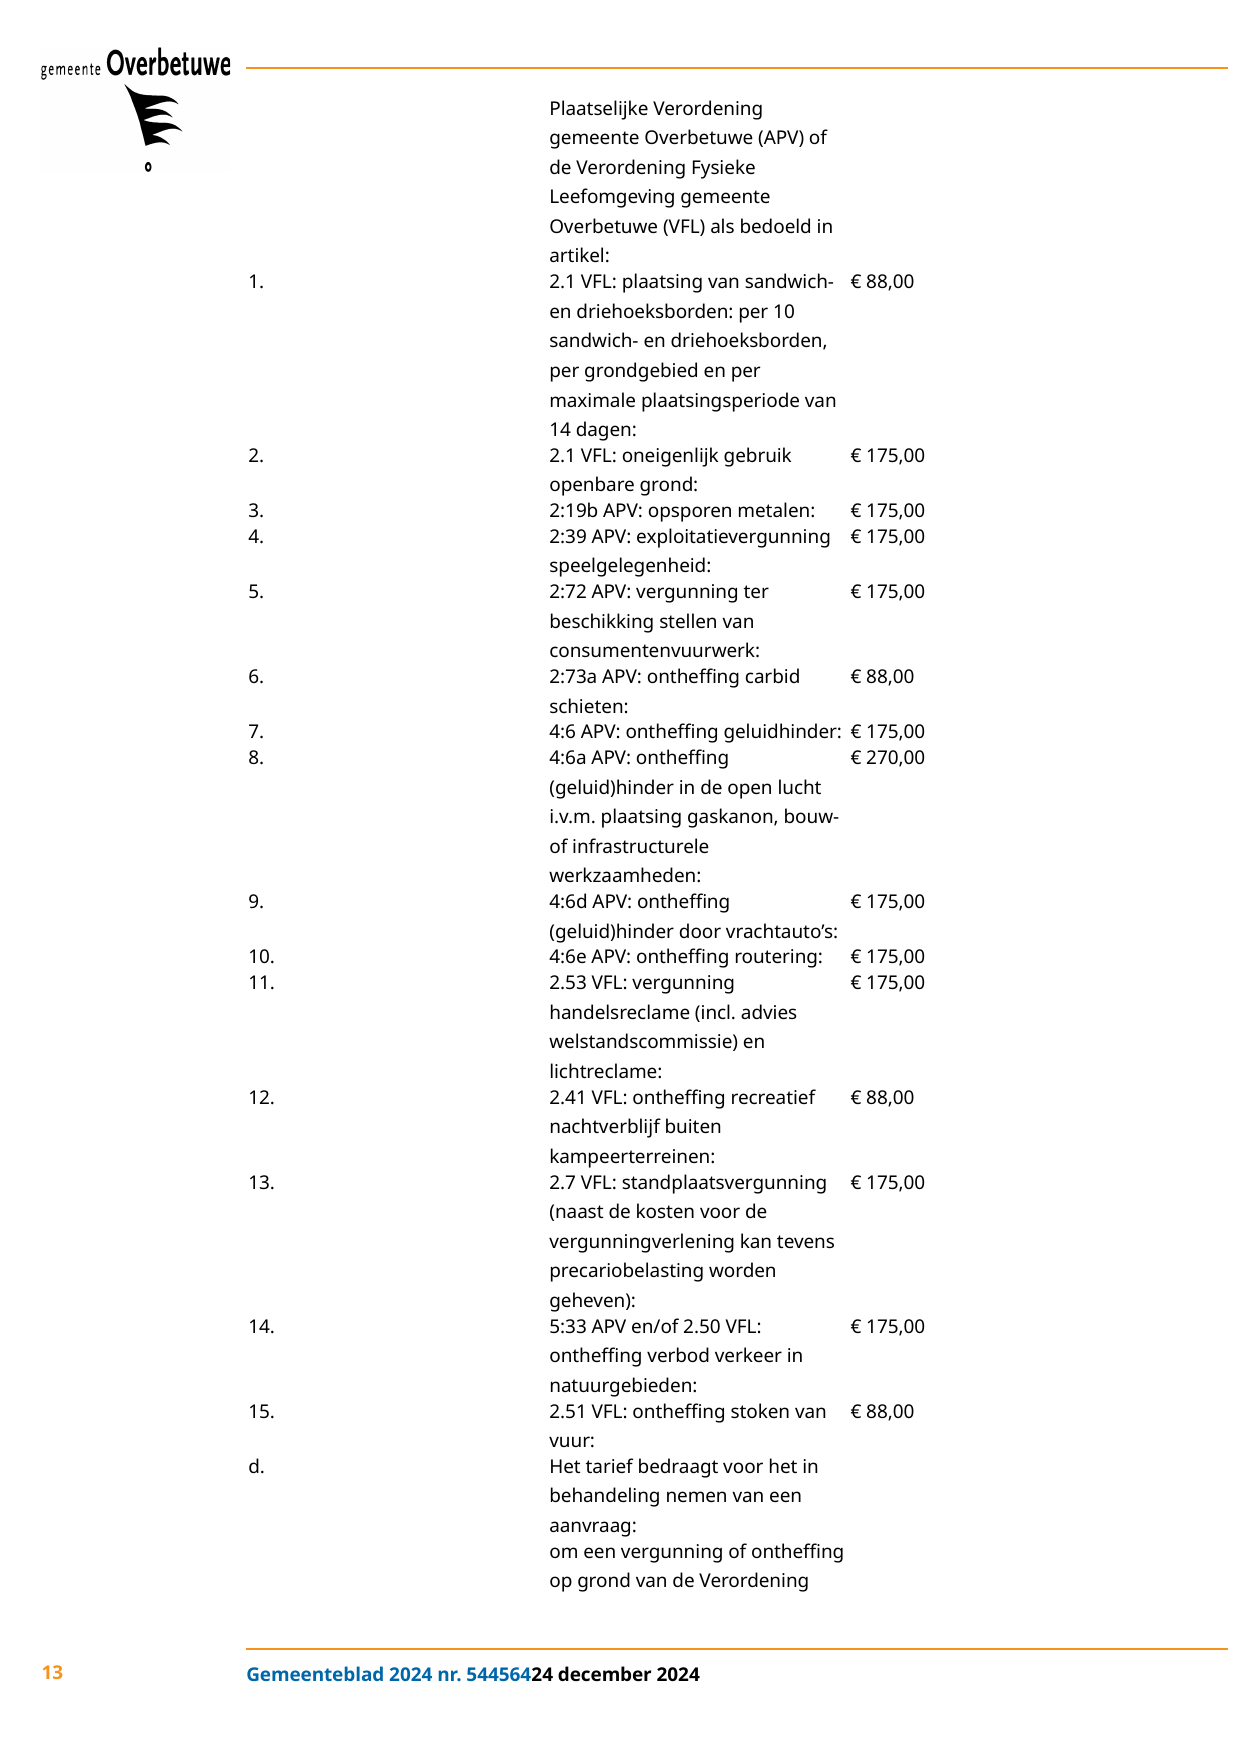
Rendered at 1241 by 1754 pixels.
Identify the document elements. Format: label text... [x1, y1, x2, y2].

table_cell 2.53 VFL: vergunning handelsreclame (incl. advies welstandscommissie) en lichtreclame: [549, 970, 850, 1084]
table_cell € 88,00 [850, 1398, 1152, 1453]
table_cell 11. [248, 970, 549, 1084]
table_cell 2. [248, 442, 549, 497]
table_cell 2.41 VFL: ontheffing recreatief nachtverblijf buiten kampeerterreinen: [549, 1084, 850, 1169]
table_cell 2.7 VFL: standplaatsvergunning (naast de kosten voor de vergunningverlening kan tevens precariobelasting worden geheven): [549, 1169, 850, 1313]
table_cell om een vergunning of ontheffing op grond van de Verordening [549, 1538, 850, 1593]
table_cell 9. [248, 889, 549, 944]
table_cell € 175,00 [850, 442, 1152, 497]
table_cell € 88,00 [850, 663, 1152, 719]
table_cell 4:6a APV: ontheffing (geluid)hinder in de open lucht i.v.m. plaatsing gaskanon, bouw- of infrastructurele werkzaamheden: [549, 744, 850, 888]
table_cell 2:73a APV: ontheffing carbid schieten: [549, 663, 850, 719]
table_cell 2:72 APV: vergunning ter beschikking stellen van consumentenvuurwerk: [549, 579, 850, 663]
table_cell 4:6d APV: ontheffing (geluid)hinder door vrachtauto’s: [549, 889, 850, 944]
table_cell 10. [248, 944, 549, 969]
table_cell [248, 95, 549, 268]
table_cell € 175,00 [850, 579, 1152, 663]
table_cell € 88,00 [850, 269, 1152, 442]
table_cell 5:33 APV en/of 2.50 VFL: ontheffing verbod verkeer in natuurgebieden: [549, 1313, 850, 1398]
table_cell € 175,00 [850, 523, 1152, 578]
table_cell € 175,00 [850, 1313, 1152, 1398]
table_cell € 270,00 [850, 744, 1152, 888]
table_cell € 175,00 [850, 498, 1152, 523]
table_cell 2.1 VFL: plaatsing van sandwich- en driehoeksborden: per 10 sandwich- en driehoeksborden, per grondgebied en per maximale plaatsingsperiode van 14 dagen: [549, 269, 850, 442]
table_cell 4. [248, 523, 549, 578]
table_cell € 175,00 [850, 719, 1152, 744]
table_cell [850, 1453, 1152, 1538]
table_cell [248, 1538, 549, 1593]
table_cell 12. [248, 1084, 549, 1169]
table_cell Plaatselijke Verordening gemeente Overbetuwe (APV) of de Verordening Fysieke Leefomgeving gemeente Overbetuwe (VFL) als bedoeld in artikel: [549, 95, 850, 268]
table_cell [850, 95, 1152, 268]
table_cell 4:6e APV: ontheffing routering: [549, 944, 850, 969]
table_cell 5. [248, 579, 549, 663]
table_cell 6. [248, 663, 549, 719]
table_cell d. [248, 1453, 549, 1538]
table_cell € 175,00 [850, 944, 1152, 969]
table_cell € 175,00 [850, 1169, 1152, 1313]
table_cell € 88,00 [850, 1084, 1152, 1169]
table_cell 14. [248, 1313, 549, 1398]
table_cell 2:39 APV: exploitatievergunning speelgelegenheid: [549, 523, 850, 578]
table_cell € 175,00 [850, 970, 1152, 1084]
table_cell 7. [248, 719, 549, 744]
table_cell 2:19b APV: opsporen metalen: [549, 498, 850, 523]
picture [41, 47, 231, 172]
table_cell € 175,00 [850, 889, 1152, 944]
table_cell 1. [248, 269, 549, 442]
table_cell 4:6 APV: ontheffing geluidhinder: [549, 719, 850, 744]
table_cell 13. [248, 1169, 549, 1313]
table_cell 3. [248, 498, 549, 523]
table_cell [850, 1538, 1152, 1593]
table_cell 15. [248, 1398, 549, 1453]
table_cell 8. [248, 744, 549, 888]
table_cell 2.51 VFL: ontheffing stoken van vuur: [549, 1398, 850, 1453]
table_cell 2.1 VFL: oneigenlijk gebruik openbare grond: [549, 442, 850, 497]
table_cell Het tarief bedraagt voor het in behandeling nemen van een aanvraag: [549, 1453, 850, 1538]
